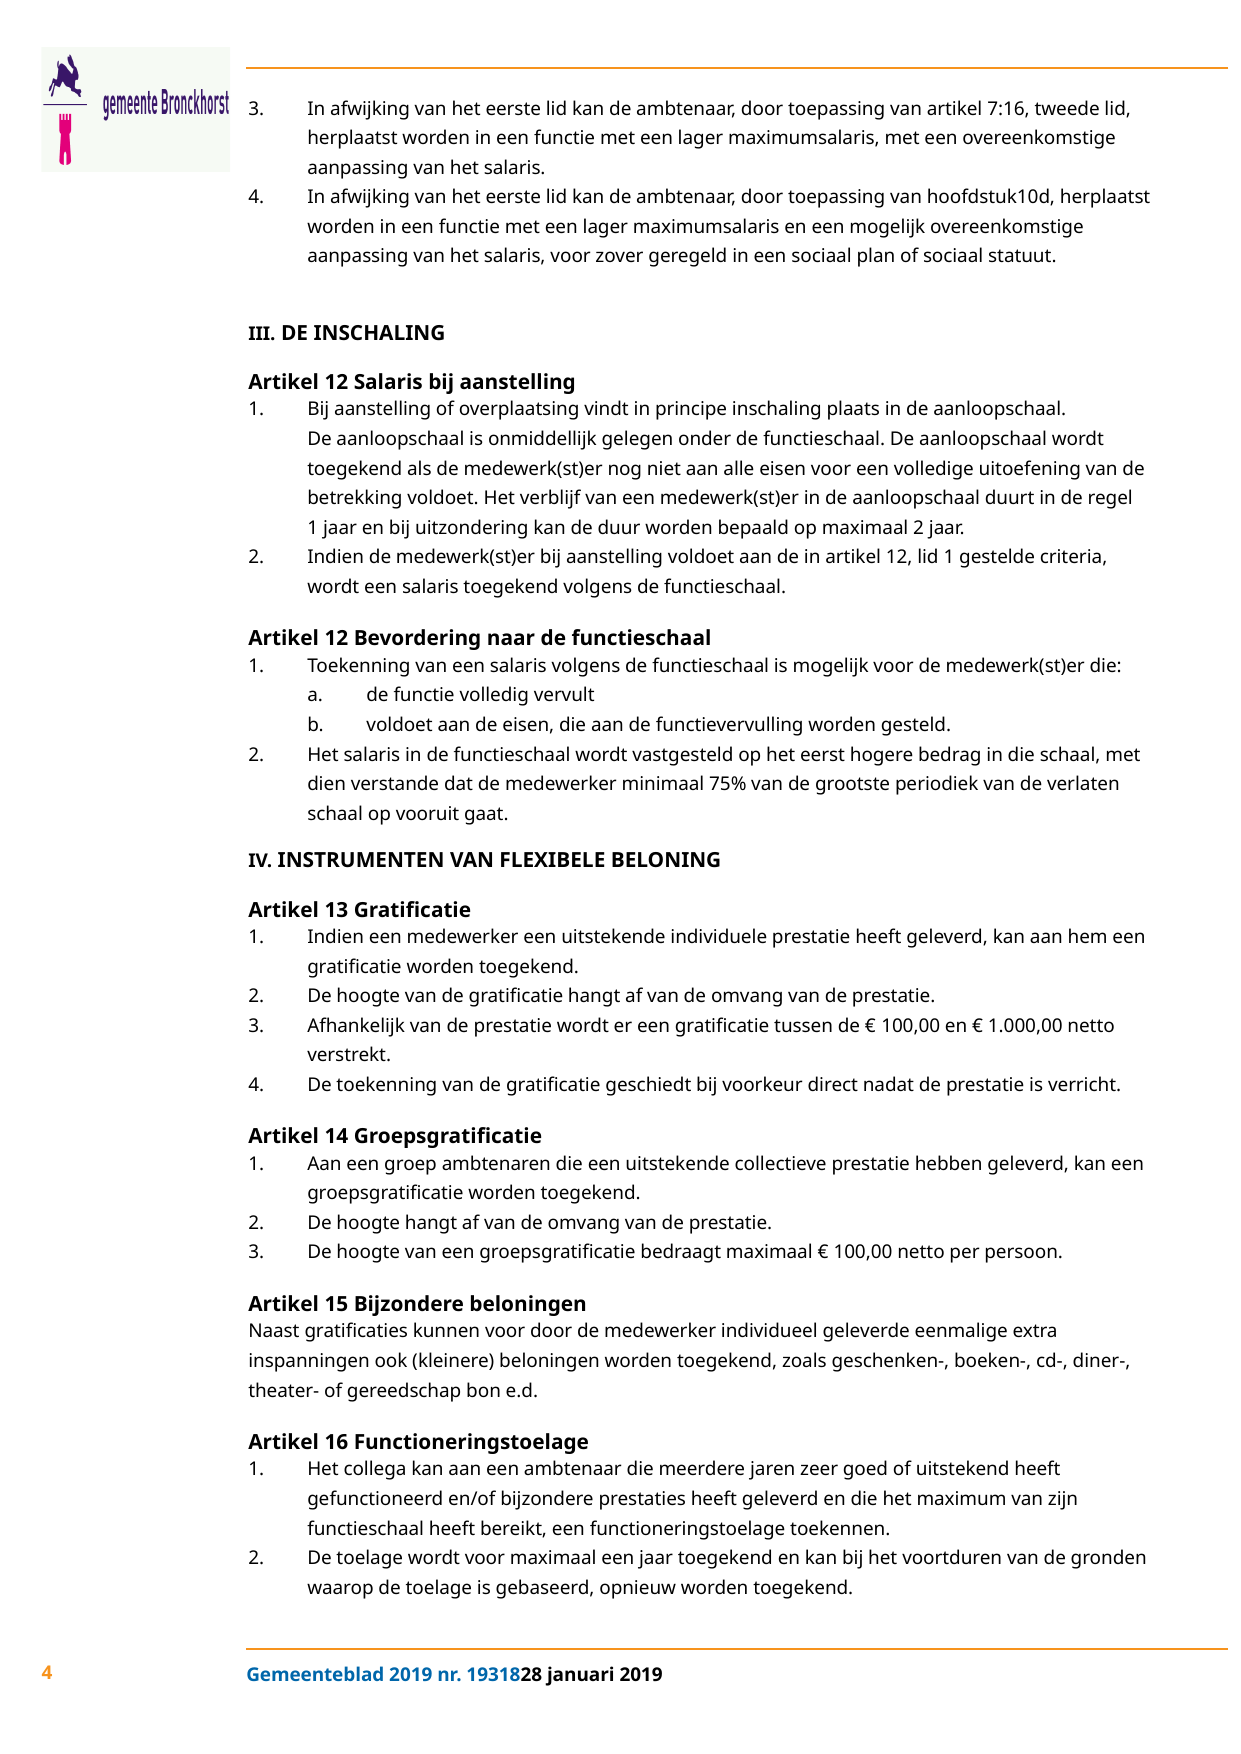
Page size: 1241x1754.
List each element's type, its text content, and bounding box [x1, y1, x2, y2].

picture [41, 47, 231, 172]
list De toekenning van de gratificatie geschiedt bij voorkeur direct nadat de prestatie is verricht. [248, 1071, 1152, 1097]
list Aan een groep ambtenaren die een uitstekende collectieve prestatie hebben geleverd, kan een groepsgratificatie worden toegekend. [248, 1150, 1152, 1205]
list De hoogte van een groepsgratificatie bedraagt maximaal € 100,00 netto per persoon. [248, 1239, 1152, 1264]
list voldoet aan de eisen, die aan de functievervulling worden gesteld. [307, 711, 1152, 737]
list Het collega kan aan een ambtenaar die meerdere jaren zeer goed of uitstekend heeft gefunctioneerd en/of bijzondere prestaties heeft geleverd en die het maximum van zijn functieschaal heeft bereikt, een functioneringstoelage toekennen. [248, 1456, 1152, 1541]
text Artikel 14 Groepsgratificatie [248, 1122, 1152, 1150]
text Artikel 12 Salaris bij aanstelling [248, 367, 1152, 396]
list De hoogte hangt af van de omvang van de prestatie. [248, 1209, 1152, 1235]
list De aanloopschaal is onmiddellijk gelegen onder de functieschaal. De aanloopschaal wordt toegekend als de medewerk(st)er nog niet aan alle eisen voor een volledige uitoefening van de betrekking voldoet. Het verblijf van een medewerk(st)er in de aanloopschaal duurt in de regel 1 jaar en bij uitzondering kan de duur worden bepaald op maximaal 2 jaar. [248, 425, 1152, 540]
text IV. INSTRUMENTEN VAN FLEXIBELE BELONING [248, 846, 1152, 874]
list Het salaris in de functieschaal wordt vastgesteld op het eerst hogere bedrag in die schaal, met dien verstande dat de medewerker minimaal 75% van de grootste periodiek van de verlaten schaal op vooruit gaat. [248, 741, 1152, 826]
list Bij aanstelling of overplaatsing vindt in principe inschaling plaats in de aanloopschaal. [248, 396, 1152, 421]
list In afwijking van het eerste lid kan de ambtenaar, door toepassing van artikel 7:16, tweede lid, herplaatst worden in een functie met een lager maximumsalaris, met een overeenkomstige aanpassing van het salaris. [248, 95, 1152, 180]
list Indien de medewerk(st)er bij aanstelling voldoet aan de in artikel 12, lid 1 gestelde criteria, wordt een salaris toegekend volgens de functieschaal. [248, 543, 1152, 599]
list Toekenning van een salaris volgens de functieschaal is mogelijk voor de medewerk(st)er die: [248, 652, 1152, 678]
list In afwijking van het eerste lid kan de ambtenaar, door toepassing van hoofdstuk10d, herplaatst worden in een functie met een lager maximumsalaris en een mogelijk overeenkomstige aanpassing van het salaris, voor zover geregeld in een sociaal plan of sociaal statuut. [248, 183, 1152, 268]
text Artikel 12 Bevordering naar de functieschaal [248, 623, 1152, 652]
text III. DE INSCHALING [248, 318, 1152, 346]
list De toelage wordt voor maximaal een jaar toegekend en kan bij het voortduren van de gronden waarop de toelage is gebaseerd, opnieuw worden toegekend. [248, 1544, 1152, 1600]
list de functie volledig vervult [307, 682, 1152, 707]
text Artikel 13 Gratificatie [248, 895, 1152, 923]
text Naast gratificaties kunnen voor door de medewerker individueel geleverde eenmalige extra inspanningen ook (kleinere) beloningen worden toegekend, zoals geschenken-, boeken-, cd-, diner-, theater- of gereedschap bon e.d. [248, 1318, 1152, 1402]
text Artikel 16 Functioneringstoelage [248, 1427, 1152, 1456]
list Afhankelijk van de prestatie wordt er een gratificatie tussen de € 100,00 en € 1.000,00 netto verstrekt. [248, 1012, 1152, 1067]
list De hoogte van de gratificatie hangt af van de omvang van de prestatie. [248, 982, 1152, 1008]
list Indien een medewerker een uitstekende individuele prestatie heeft geleverd, kan aan hem een gratificatie worden toegekend. [248, 923, 1152, 978]
text Artikel 15 Bijzondere beloningen [248, 1289, 1152, 1318]
